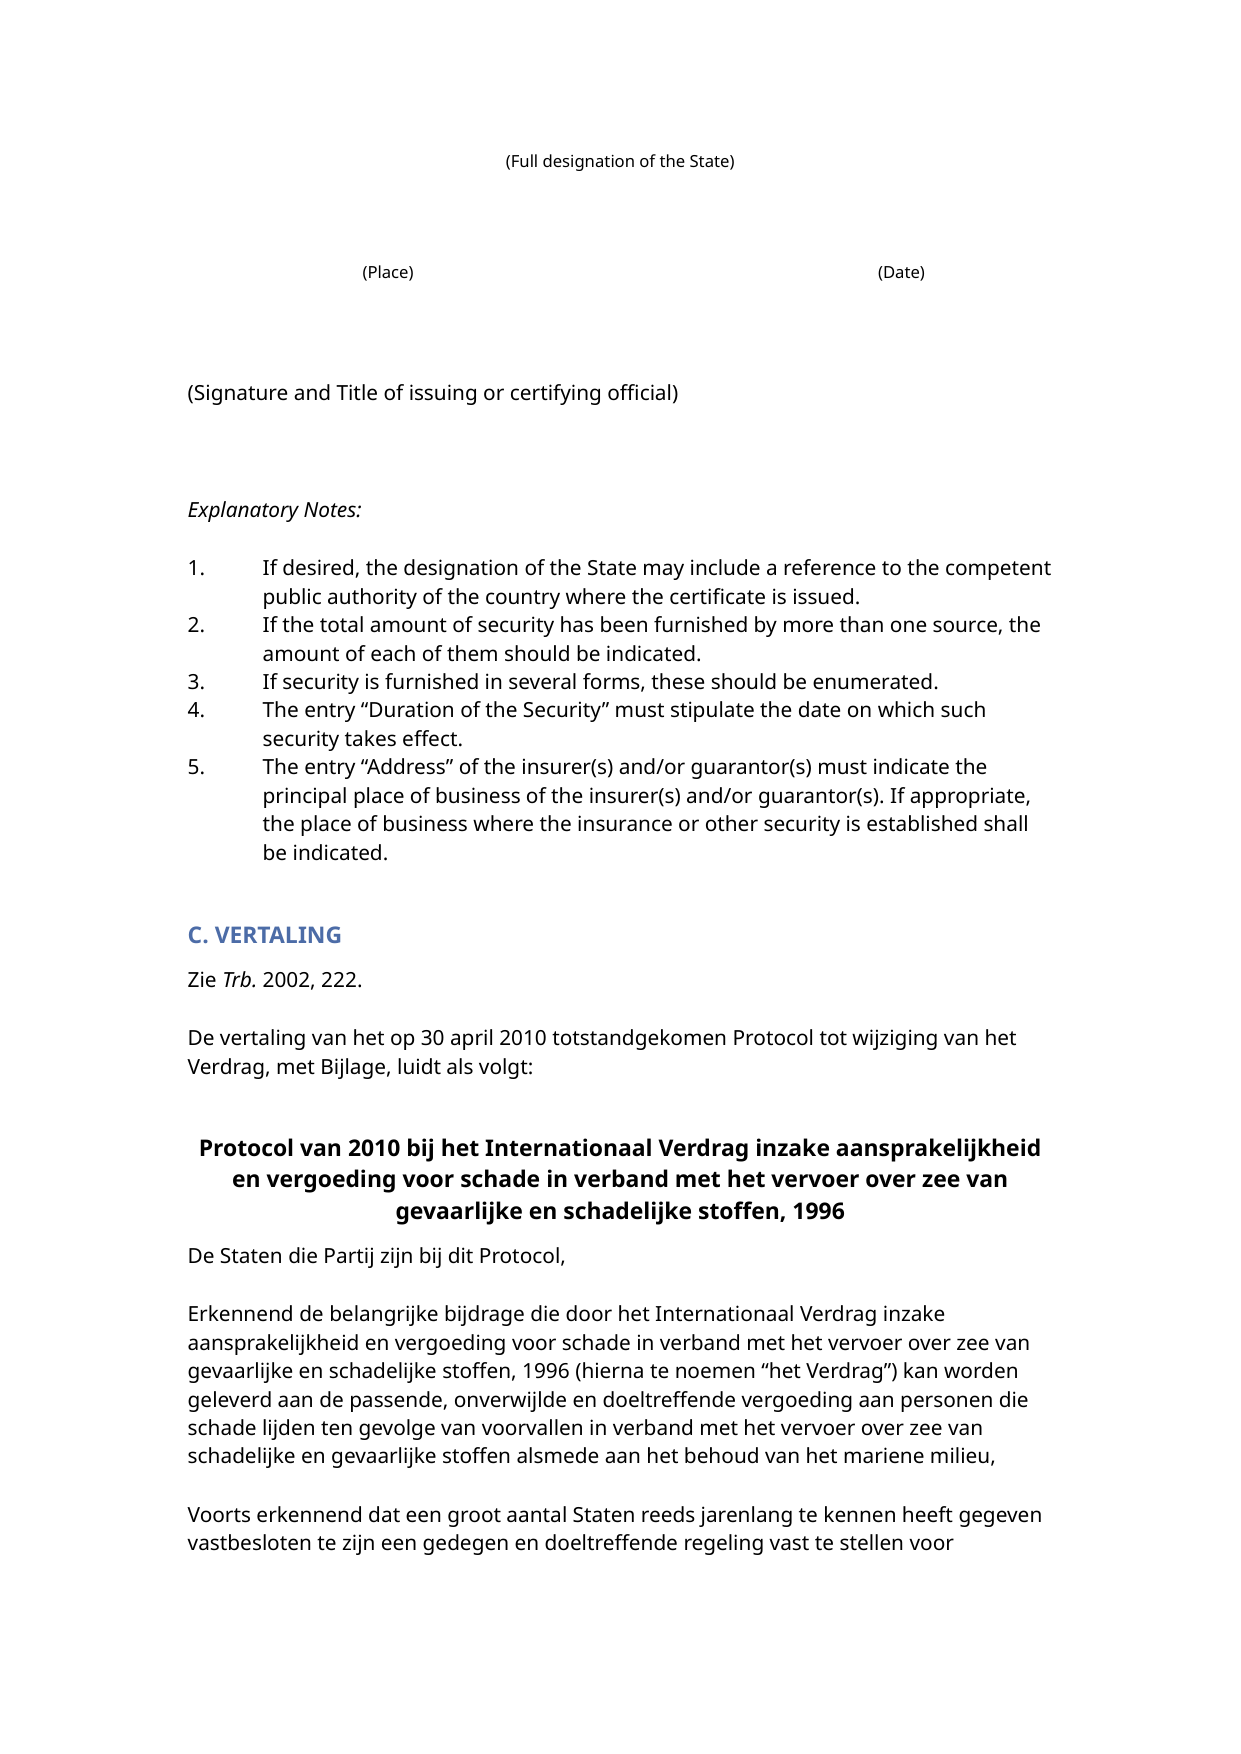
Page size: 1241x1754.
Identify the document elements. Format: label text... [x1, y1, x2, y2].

subtitle Protocol van 2010 bij het Internationaal Verdrag inzake aansprakelijkheid en vergoeding voor schade in verband met het vervoer over zee van gevaarlijke en schadelijke stoffen, 1996 [187, 1132, 1053, 1226]
text Zie Trb. 2002, 222. [187, 965, 1053, 993]
table_cell (Date) [878, 261, 1053, 319]
table_cell [188, 203, 1053, 261]
table_cell (Signature and Title of issuing or certifying official) [188, 378, 1053, 436]
table_cell [188, 320, 362, 378]
list The entry “Address” of the insurer(s) and/or guarantor(s) must indicate the principal place of business of the insurer(s) and/or guarantor(s). If appropriate, the place of business where the insurance or other security is established shall be indicated. [187, 752, 1053, 866]
table_cell [362, 320, 537, 378]
table_cell [703, 261, 878, 319]
text Voorts erkennend dat een groot aantal Staten reeds jarenlang te kennen heeft gegeven vastbesloten te zijn een gedegen en doeltreffende regeling vast te stellen voor [187, 1500, 1053, 1557]
list If security is furnished in several forms, these should be enumerated. [187, 667, 1053, 696]
table_cell [537, 320, 703, 378]
table_cell [537, 261, 703, 319]
table_cell (Place) [362, 261, 537, 319]
list The entry “Duration of the Security” must stipulate the date on which such security takes effect. [187, 696, 1053, 752]
list If desired, the designation of the State may include a reference to the competent public authority of the country where the certificate is issued. [187, 553, 1053, 610]
text Explanatory Notes: [187, 495, 1053, 523]
text Erkennend de belangrijke bijdrage die door het Internationaal Verdrag inzake aansprakelijkheid en vergoeding voor schade in verband met het vervoer over zee van gevaarlijke en schadelijke stoffen, 1996 (hierna te noemen “het Verdrag”) kan worden geleverd aan de passende, onverwijlde en doeltreffende vergoeding aan personen die schade lijden ten gevolge van voorvallen in verband met het vervoer over zee van schadelijke en gevaarlijke stoffen alsmede aan het behoud van het mariene milieu, [187, 1299, 1053, 1470]
table_header (Full designation of the State) [188, 150, 1053, 203]
table_cell [878, 320, 1053, 378]
text De Staten die Partij zijn bij dit Protocol, [187, 1241, 1053, 1269]
list If the total amount of security has been furnished by more than one source, the amount of each of them should be indicated. [187, 610, 1053, 667]
subtitle C. VERTALING [187, 919, 1053, 950]
table_cell [188, 261, 362, 319]
text De vertaling van het op 30 april 2010 totstandgekomen Protocol tot wijziging van het Verdrag, met Bijlage, luidt als volgt: [187, 1023, 1053, 1080]
table_cell [703, 320, 878, 378]
